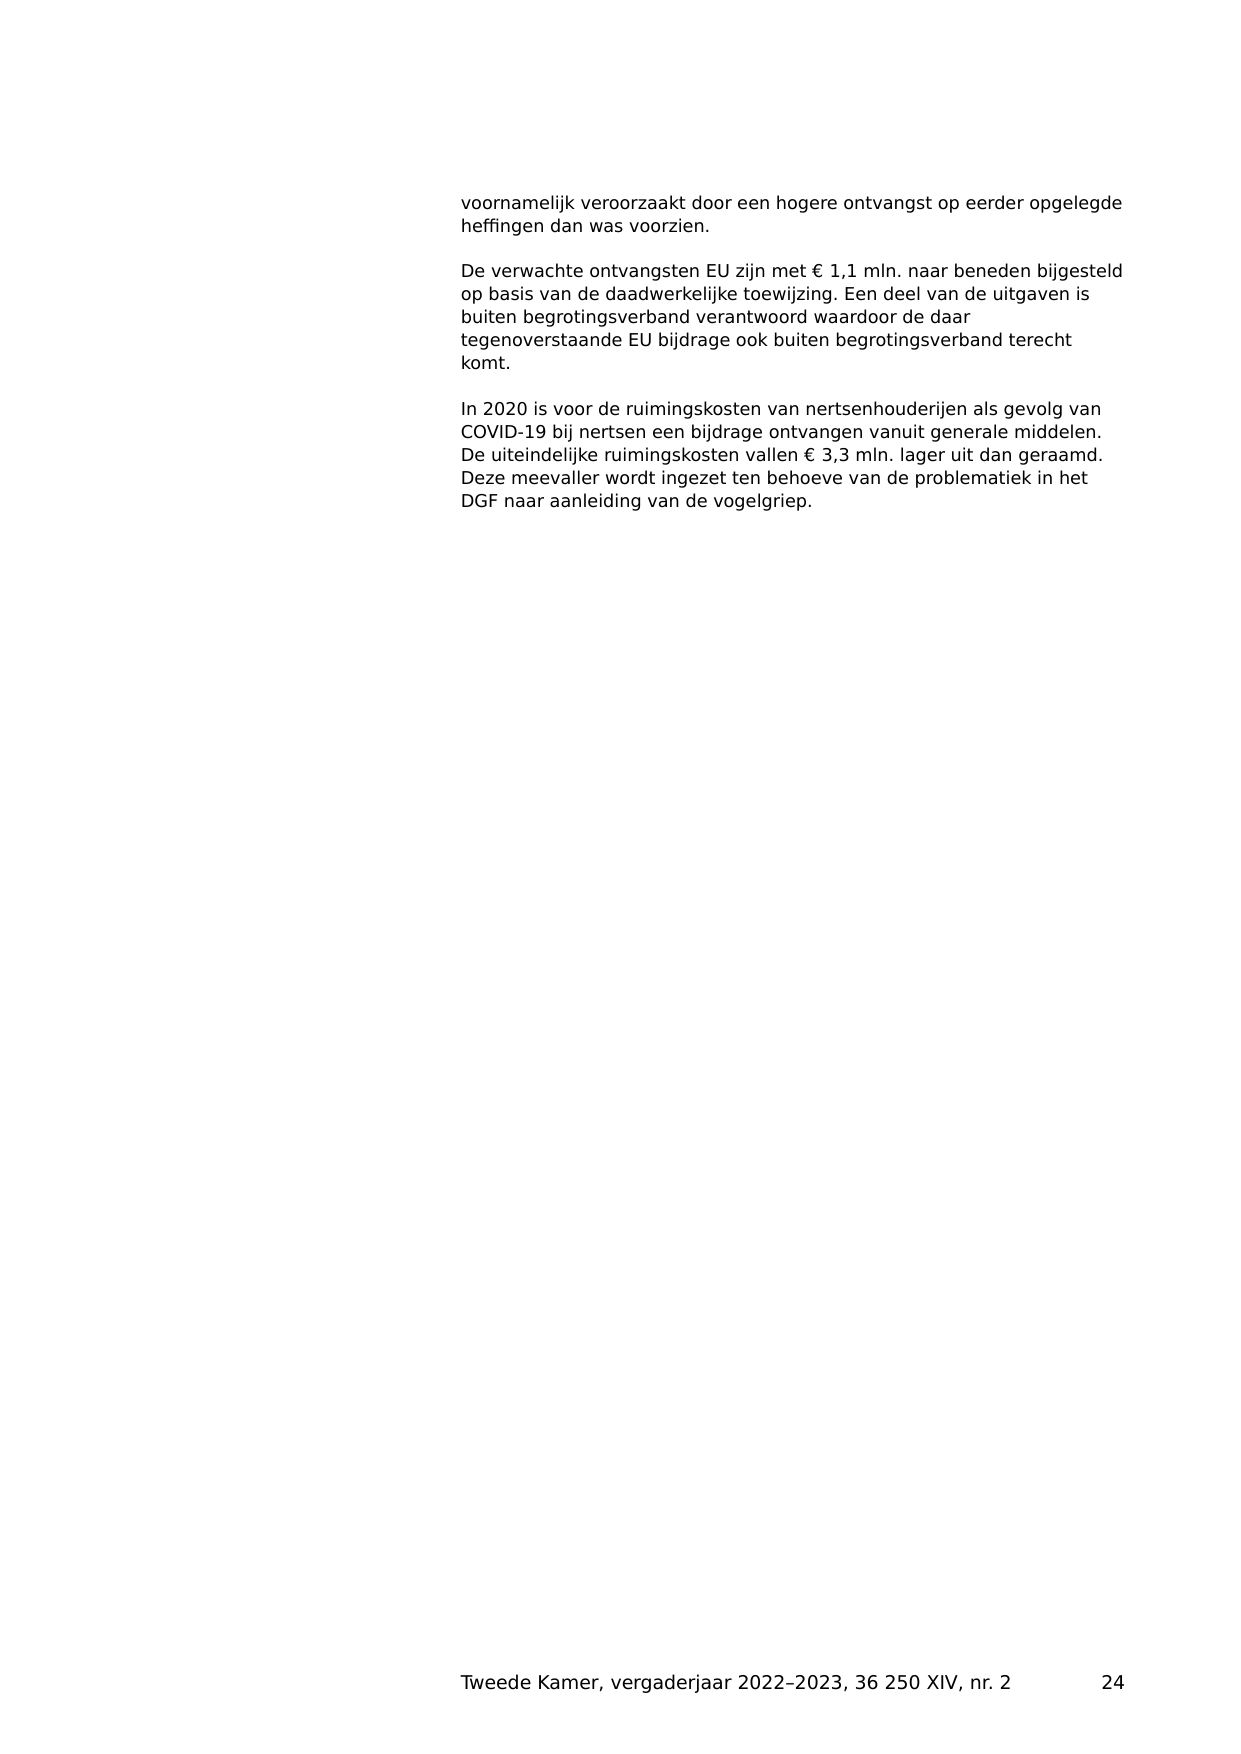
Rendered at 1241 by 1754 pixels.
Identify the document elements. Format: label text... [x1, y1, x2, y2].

text De verwachte ontvangsten EU zijn met € 1,1 mln. naar beneden bijgesteld op basis van de daadwerkelijke toewijzing. Een deel van de uitgaven is buiten begrotingsverband verantwoord waardoor de daar tegenoverstaande EU bijdrage ook buiten begrotingsverband terecht komt. [461, 259, 1125, 374]
text voornamelijk veroorzaakt door een hogere ontvangst op eerder opgelegde heffingen dan was voorzien. [461, 191, 1125, 237]
text In 2020 is voor de ruimingskosten van nertsenhouderijen als gevolg van COVID-19 bij nertsen een bijdrage ontvangen vanuit generale middelen. De uiteindelijke ruimingskosten vallen € 3,3 mln. lager uit dan geraamd. Deze meevaller wordt ingezet ten behoeve van de problematiek in het DGF naar aanleiding van de vogelgriep. [461, 397, 1125, 512]
